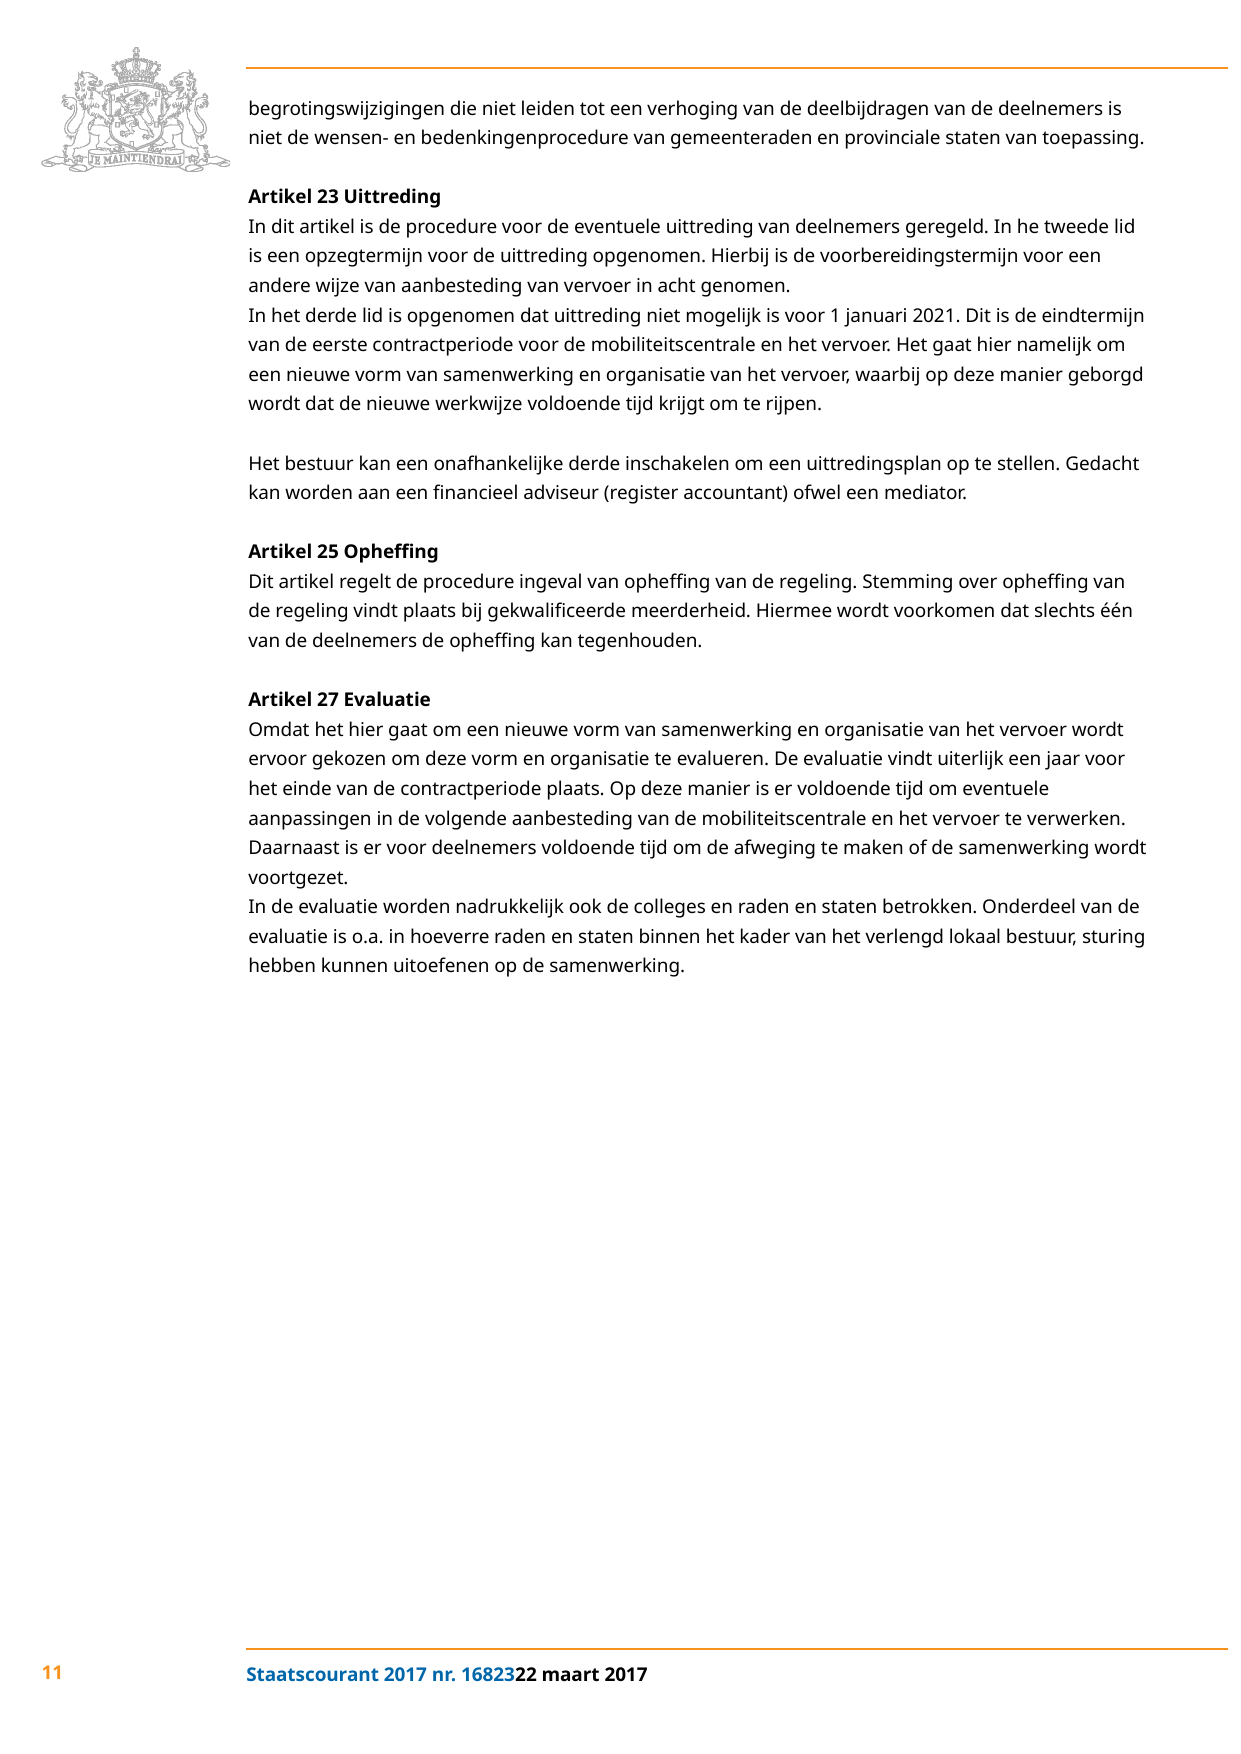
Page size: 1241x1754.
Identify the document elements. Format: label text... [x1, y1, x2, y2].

text Dit artikel regelt de procedure ingeval van opheffing van de regeling. Stemming over opheffing van de regeling vindt plaats bij gekwalificeerde meerderheid. Hiermee wordt voorkomen dat slechts één van de deelnemers de opheffing kan tegenhouden. [248, 568, 1152, 653]
text In dit artikel is de procedure voor de eventuele uittreding van deelnemers geregeld. In he tweede lid is een opzegtermijn voor de uittreding opgenomen. Hierbij is de voorbereidingstermijn voor een andere wijze van aanbesteding van vervoer in acht genomen. [248, 213, 1152, 298]
text Artikel 25 Opheffing [248, 538, 1152, 564]
text begrotingswijzigingen die niet leiden tot een verhoging van de deelbijdragen van de deelnemers is niet de wensen- en bedenkingenprocedure van gemeenteraden en provinciale staten van toepassing. [248, 95, 1152, 150]
text Het bestuur kan een onafhankelijke derde inschakelen om een uittredingsplan op te stellen. Gedacht kan worden aan een financieel adviseur (register accountant) ofwel een mediator. [248, 450, 1152, 505]
picture [41, 47, 231, 172]
text In de evaluatie worden nadrukkelijk ook de colleges en raden en staten betrokken. Onderdeel van de evaluatie is o.a. in hoeverre raden en staten binnen het kader van het verlengd lokaal bestuur, sturing hebben kunnen uitoefenen op de samenwerking. [248, 893, 1152, 978]
text Artikel 23 Uittreding [248, 183, 1152, 209]
text In het derde lid is opgenomen dat uittreding niet mogelijk is voor 1 januari 2021. Dit is de eindtermijn van de eerste contractperiode voor de mobiliteitscentrale en het vervoer. Het gaat hier namelijk om een nieuwe vorm van samenwerking en organisatie van het vervoer, waarbij op deze manier geborgd wordt dat de nieuwe werkwijze voldoende tijd krijgt om te rijpen. [248, 302, 1152, 416]
text Omdat het hier gaat om een nieuwe vorm van samenwerking en organisatie van het vervoer wordt ervoor gekozen om deze vorm en organisatie te evalueren. De evaluatie vindt uiterlijk een jaar voor het einde van de contractperiode plaats. Op deze manier is er voldoende tijd om eventuele aanpassingen in de volgende aanbesteding van de mobiliteitscentrale en het vervoer te verwerken. Daarnaast is er voor deelnemers voldoende tijd om de afweging te maken of de samenwerking wordt voortgezet. [248, 716, 1152, 890]
text Artikel 27 Evaluatie [248, 686, 1152, 712]
